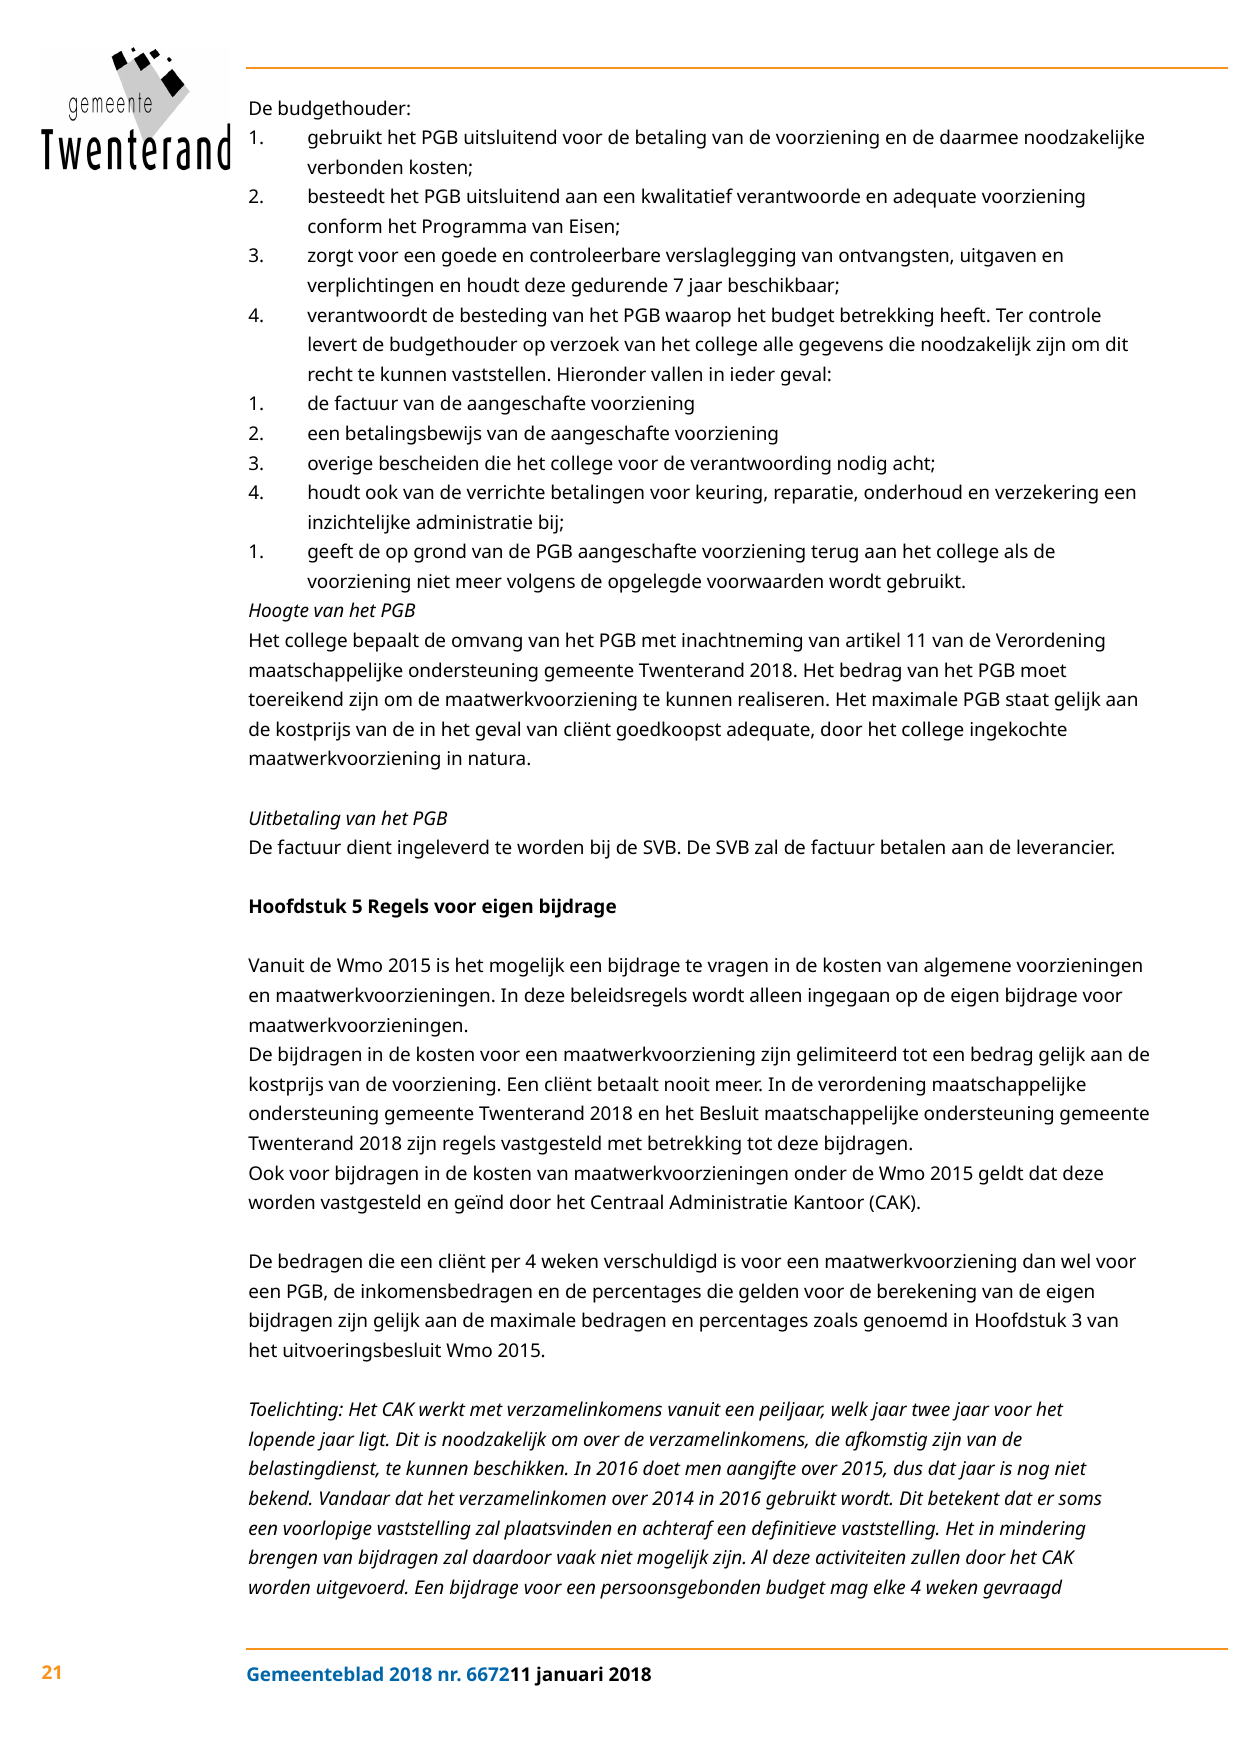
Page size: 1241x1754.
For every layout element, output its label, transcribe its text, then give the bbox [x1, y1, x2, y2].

text Vanuit de Wmo 2015 is het mogelijk een bijdrage te vragen in de kosten van algemene voorzieningen en maatwerkvoorzieningen. In deze beleidsregels wordt alleen ingegaan op de eigen bijdrage voor maatwerkvoorzieningen. [248, 953, 1152, 1038]
text Hoofdstuk 5 Regels voor eigen bijdrage [248, 893, 1152, 919]
picture [41, 47, 231, 172]
text brengen van bijdragen zal daardoor vaak niet mogelijk zijn. Al deze activiteiten zullen door het CAK [248, 1544, 1152, 1570]
text Hoogte van het PGB [248, 598, 1152, 623]
text De bedragen die een cliënt per 4 weken verschuldigd is voor een maatwerkvoorziening dan wel voor een PGB, de inkomensbedragen en de percentages die gelden voor de berekening van de eigen bijdragen zijn gelijk aan de maximale bedragen en percentages zoals genoemd in Hoofdstuk 3 van het uitvoeringsbesluit Wmo 2015. [248, 1248, 1152, 1363]
list verantwoordt de besteding van het PGB waarop het budget betrekking heeft. Ter controle levert de budgethouder op verzoek van het college alle gegevens die noodzakelijk zijn om dit recht te kunnen vaststellen. Hieronder vallen in ieder geval: [248, 302, 1152, 387]
list besteedt het PGB uitsluitend aan een kwalitatief verantwoorde en adequate voorziening conform het Programma van Eisen; [248, 183, 1152, 239]
text lopende jaar ligt. Dit is noodzakelijk om over de verzamelinkomens, die afkomstig zijn van de [248, 1426, 1152, 1452]
list geeft de op grond van de PGB aangeschafte voorziening terug aan het college als de voorziening niet meer volgens de opgelegde voorwaarden wordt gebruikt. [248, 538, 1152, 594]
text belastingdienst, te kunnen beschikken. In 2016 doet men aangifte over 2015, dus dat jaar is nog niet [248, 1456, 1152, 1481]
list zorgt voor een goede en controleerbare verslaglegging van ontvangsten, uitgaven en verplichtingen en houdt deze gedurende 7 jaar beschikbaar; [248, 243, 1152, 298]
list de factuur van de aangeschafte voorziening [248, 391, 1152, 416]
text een voorlopige vaststelling zal plaatsvinden en achteraf een definitieve vaststelling. Het in mindering [248, 1515, 1152, 1541]
text De factuur dient ingeleverd te worden bij de SVB. De SVB zal de factuur betalen aan de leverancier. [248, 834, 1152, 860]
list houdt ook van de verrichte betalingen voor keuring, reparatie, onderhoud en verzekering een inzichtelijke administratie bij; [248, 479, 1152, 535]
text Ook voor bijdragen in de kosten van maatwerkvoorzieningen onder de Wmo 2015 geldt dat deze worden vastgesteld en geïnd door het Centraal Administratie Kantoor (CAK). [248, 1160, 1152, 1215]
list een betalingsbewijs van de aangeschafte voorziening [248, 420, 1152, 446]
list gebruikt het PGB uitsluitend voor de betaling van de voorziening en de daarmee noodzakelijke verbonden kosten; [248, 124, 1152, 180]
text De bijdragen in de kosten voor een maatwerkvoorziening zijn gelimiteerd tot een bedrag gelijk aan de [248, 1041, 1152, 1067]
list overige bescheiden die het college voor de verantwoording nodig acht; [248, 450, 1152, 476]
text De budgethouder: [248, 95, 1152, 121]
text Het college bepaalt de omvang van het PGB met inachtneming van artikel 11 van de Verordening maatschappelijke ondersteuning gemeente Twenterand 2018. Het bedrag van het PGB moet toereikend zijn om de maatwerkvoorziening te kunnen realiseren. Het maximale PGB staat gelijk aan de kostprijs van de in het geval van cliënt goedkoopst adequate, door het college ingekochte maatwerkvoorziening in natura. [248, 627, 1152, 771]
text worden uitgevoerd. Een bijdrage voor een persoonsgebonden budget mag elke 4 weken gevraagd [248, 1574, 1152, 1600]
text Toelichting: Het CAK werkt met verzamelinkomens vanuit een peiljaar, welk jaar twee jaar voor het [248, 1396, 1152, 1422]
text bekend. Vandaar dat het verzamelinkomen over 2014 in 2016 gebruikt wordt. Dit betekent dat er soms [248, 1485, 1152, 1511]
text kostprijs van de voorziening. Een cliënt betaalt nooit meer. In de verordening maatschappelijke ondersteuning gemeente Twenterand 2018 en het Besluit maatschappelijke ondersteuning gemeente Twenterand 2018 zijn regels vastgesteld met betrekking tot deze bijdragen. [248, 1071, 1152, 1156]
text Uitbetaling van het PGB [248, 805, 1152, 831]
